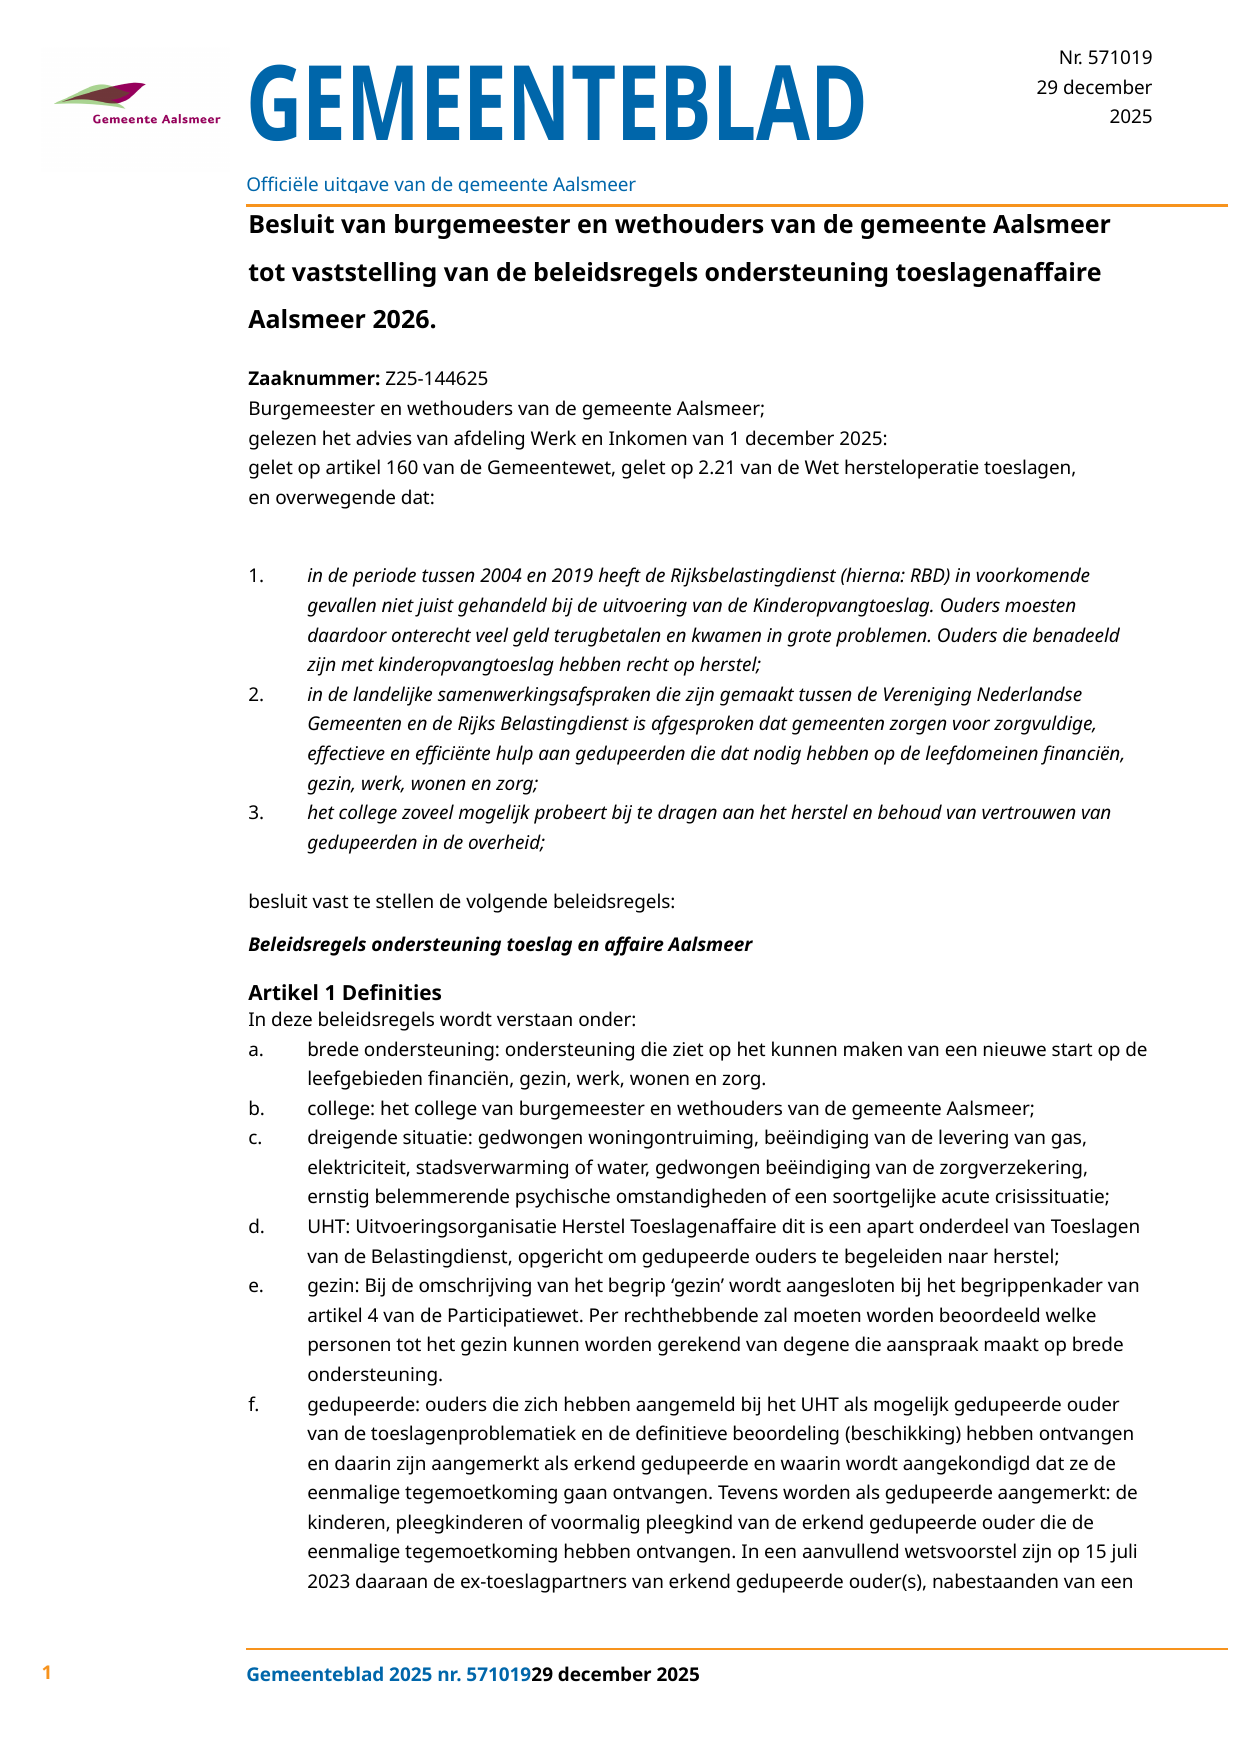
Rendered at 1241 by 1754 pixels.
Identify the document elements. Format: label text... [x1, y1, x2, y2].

text In deze beleidsregels wordt verstaan onder: [248, 1006, 1152, 1032]
text gelezen het advies van afdeling Werk en Inkomen van 1 december 2025: [248, 425, 1152, 450]
text Zaaknummer: Z25-144625 [248, 366, 1152, 391]
text Burgemeester en wethouders van de gemeente Aalsmeer; [248, 395, 1152, 421]
list college: het college van burgemeester en wethouders van de gemeente Aalsmeer; [248, 1095, 1152, 1121]
list het college zoveel mogelijk probeert bij te dragen aan het herstel en behoud van vertrouwen van gedupeerden in de overheid; [248, 799, 1152, 855]
text Artikel 1 Definities [248, 978, 1152, 1006]
picture [41, 47, 231, 172]
text Besluit van burgemeester en wethouders van de gemeente Aalsmeer tot vaststelling van de beleidsregels ondersteuning toeslagenaffaire Aalsmeer 2026. [248, 207, 1152, 336]
list gezin: Bij de omschrijving van het begrip ‘gezin’ wordt aangesloten bij het begrippenkader van artikel 4 van de Participatiewet. Per rechthebbende zal moeten worden beoordeeld welke personen tot het gezin kunnen worden gerekend van degene die aanspraak maakt op brede ondersteuning. [248, 1272, 1152, 1387]
text gelet op artikel 160 van de Gemeentewet, gelet op 2.21 van de Wet hersteloperatie toeslagen, [248, 454, 1152, 480]
text Beleidsregels ondersteuning toeslag en affaire Aalsmeer [248, 931, 1152, 957]
list dreigende situatie: gedwongen woningontruiming, beëindiging van de levering van gas, elektriciteit, stadsverwarming of water, gedwongen beëindiging van de zorgverzekering, ernstig belemmerende psychische omstandigheden of een soortgelijke acute crisissituatie; [248, 1124, 1152, 1209]
list in de periode tussen 2004 en 2019 heeft de Rijksbelastingdienst (hierna: RBD) in voorkomende gevallen niet juist gehandeld bij de uitvoering van de Kinderopvangtoeslag. Ouders moesten daardoor onterecht veel geld terugbetalen en kwamen in grote problemen. Ouders die benadeeld zijn met kinderopvangtoeslag hebben recht op herstel; [248, 563, 1152, 677]
text besluit vast te stellen de volgende beleidsregels: [248, 888, 1152, 914]
list brede ondersteuning: ondersteuning die ziet op het kunnen maken van een nieuwe start op de leefgebieden financiën, gezin, werk, wonen en zorg. [248, 1036, 1152, 1091]
list gedupeerde: ouders die zich hebben aangemeld bij het UHT als mogelijk gedupeerde ouder van de toeslagenproblematiek en de definitieve beoordeling (beschikking) hebben ontvangen en daarin zijn aangemerkt als erkend gedupeerde en waarin wordt aangekondigd dat ze de eenmalige tegemoetkoming gaan ontvangen. Tevens worden als gedupeerde aangemerkt: de kinderen, pleegkinderen of voormalig pleegkind van de erkend gedupeerde ouder die de eenmalige tegemoetkoming hebben ontvangen. In een aanvullend wetsvoorstel zijn op 15 juli 2023 daaraan de ex-toeslagpartners van erkend gedupeerde ouder(s), nabestaanden van een [248, 1391, 1152, 1594]
list in de landelijke samenwerkingsafspraken die zijn gemaakt tussen de Vereniging Nederlandse Gemeenten en de Rijks Belastingdienst is afgesproken dat gemeenten zorgen voor zorgvuldige, effectieve en efficiënte hulp aan gedupeerden die dat nodig hebben op de leefdomeinen financiën, gezin, werk, wonen en zorg; [248, 681, 1152, 796]
text en overwegende dat: [248, 484, 1152, 509]
list UHT: Uitvoeringsorganisatie Herstel Toeslagenaffaire dit is een apart onderdeel van Toeslagen van de Belastingdienst, opgericht om gedupeerde ouders te begeleiden naar herstel; [248, 1213, 1152, 1269]
